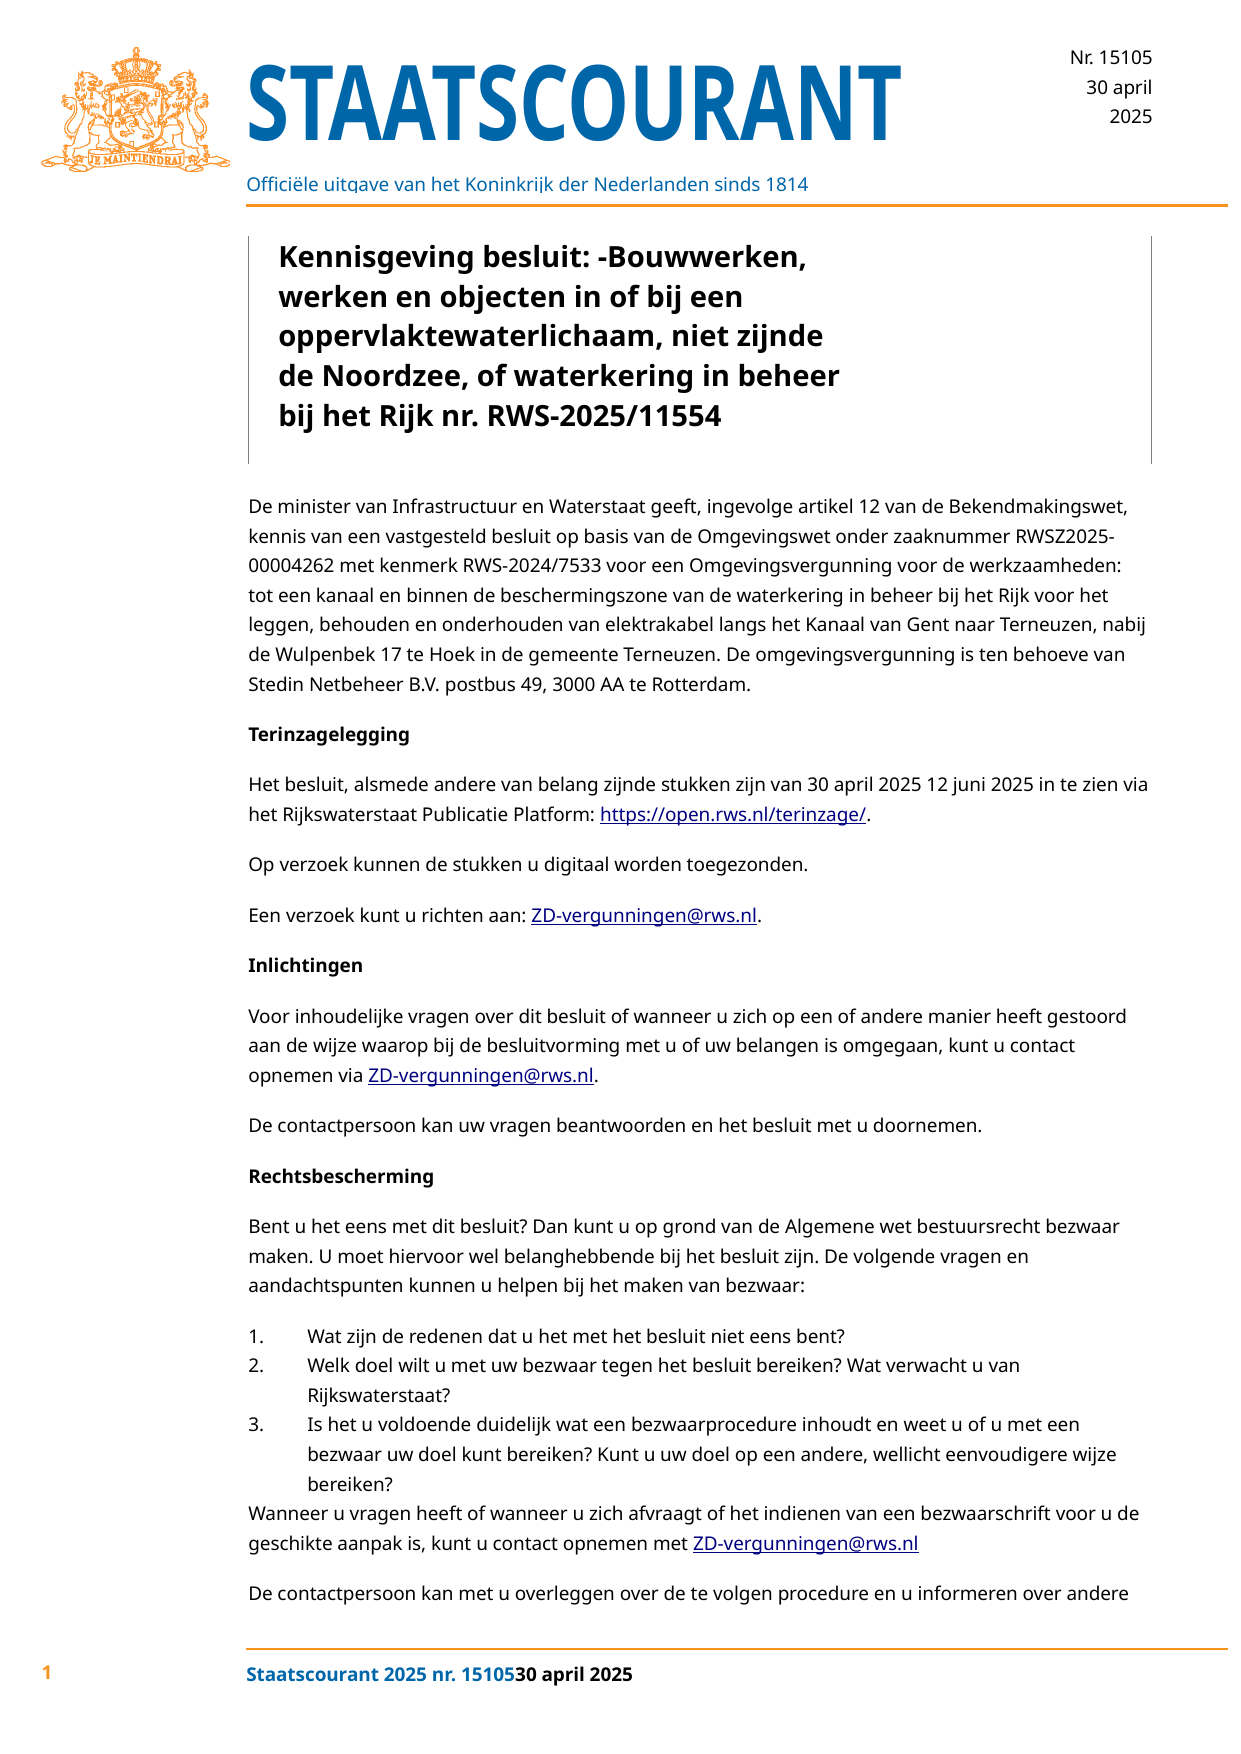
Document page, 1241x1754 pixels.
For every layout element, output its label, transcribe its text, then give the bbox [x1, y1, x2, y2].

picture [912, 236, 1090, 414]
table_header Kennisgeving besluit: -Bouwwerken, werken en objecten in of bij een oppervlaktewaterlichaam, niet zijnde de Noordzee, of waterkering in beheer bij het Rijk nr. RWS-2025/11554 [249, 236, 850, 464]
text Op verzoek kunnen de stukken u digitaal worden toegezonden. [248, 852, 1152, 877]
text De minister van Infrastructuur en Waterstaat geeft, ingevolge artikel 12 van de Bekendmakingswet, kennis van een vastgesteld besluit op basis van de Omgevingswet onder zaaknummer RWSZ2025-00004262 met kenmerk RWS-2024/7533 voor een Omgevingsvergunning voor de werkzaamheden: tot een kanaal en binnen de beschermingszone van de waterkering in beheer bij het Rijk voor het leggen, behouden en onderhouden van elektrakabel langs het Kanaal van Gent naar Terneuzen, nabij de Wulpenbek 17 te Hoek in de gemeente Terneuzen. De omgevingsvergunning is ten behoeve van Stedin Netbeheer B.V. postbus 49, 3000 AA te Rotterdam. [248, 493, 1152, 697]
picture [41, 47, 231, 172]
text Voor inhoudelijke vragen over dit besluit of wanneer u zich op een of andere manier heeft gestoord aan de wijze waarop bij de besluitvorming met u of uw belangen is omgegaan, kunt u contact opnemen via ZD-vergunningen@rws.nl. [248, 1003, 1152, 1088]
text De contactpersoon kan uw vragen beantwoorden en het besluit met u doornemen. [248, 1112, 1152, 1138]
text Inlichtingen [248, 952, 1152, 978]
list Wat zijn de redenen dat u het met het besluit niet eens bent? [248, 1323, 1152, 1349]
text Bent u het eens met dit besluit? Dan kunt u op grond van de Algemene wet bestuursrecht bezwaar maken. U moet hiervoor wel belanghebbende bij het besluit zijn. De volgende vragen en aandachtspunten kunnen u helpen bij het maken van bezwaar: [248, 1213, 1152, 1298]
table_header [850, 414, 1151, 464]
text Terinzagelegging [248, 721, 1152, 747]
list Is het u voldoende duidelijk wat een bezwaarprocedure inhoudt en weet u of u met een bezwaar uw doel kunt bereiken? Kunt u uw doel op een andere, wellicht eenvoudigere wijze bereiken? [248, 1412, 1152, 1497]
text De contactpersoon kan met u overleggen over de te volgen procedure en u informeren over andere [248, 1580, 1152, 1606]
table_header [1090, 236, 1151, 413]
list Welk doel wilt u met uw bezwaar tegen het besluit bereiken? Wat verwacht u van Rijkswaterstaat? [248, 1352, 1152, 1408]
text Rechtsbescherming [248, 1163, 1152, 1189]
text Een verzoek kunt u richten aan: ZD-vergunningen@rws.nl. [248, 902, 1152, 928]
text Wanneer u vragen heeft of wanneer u zich afvraagt of het indienen van een bezwaarschrift voor u de geschikte aanpak is, kunt u contact opnemen met ZD-vergunningen@rws.nl [248, 1500, 1152, 1556]
text Het besluit, alsmede andere van belang zijnde stukken zijn van 30 april 2025 12 juni 2025 in te zien via het Rijkswaterstaat Publicatie Platform: https://open.rws.nl/terinzage/. [248, 772, 1152, 827]
table_header [850, 236, 912, 413]
